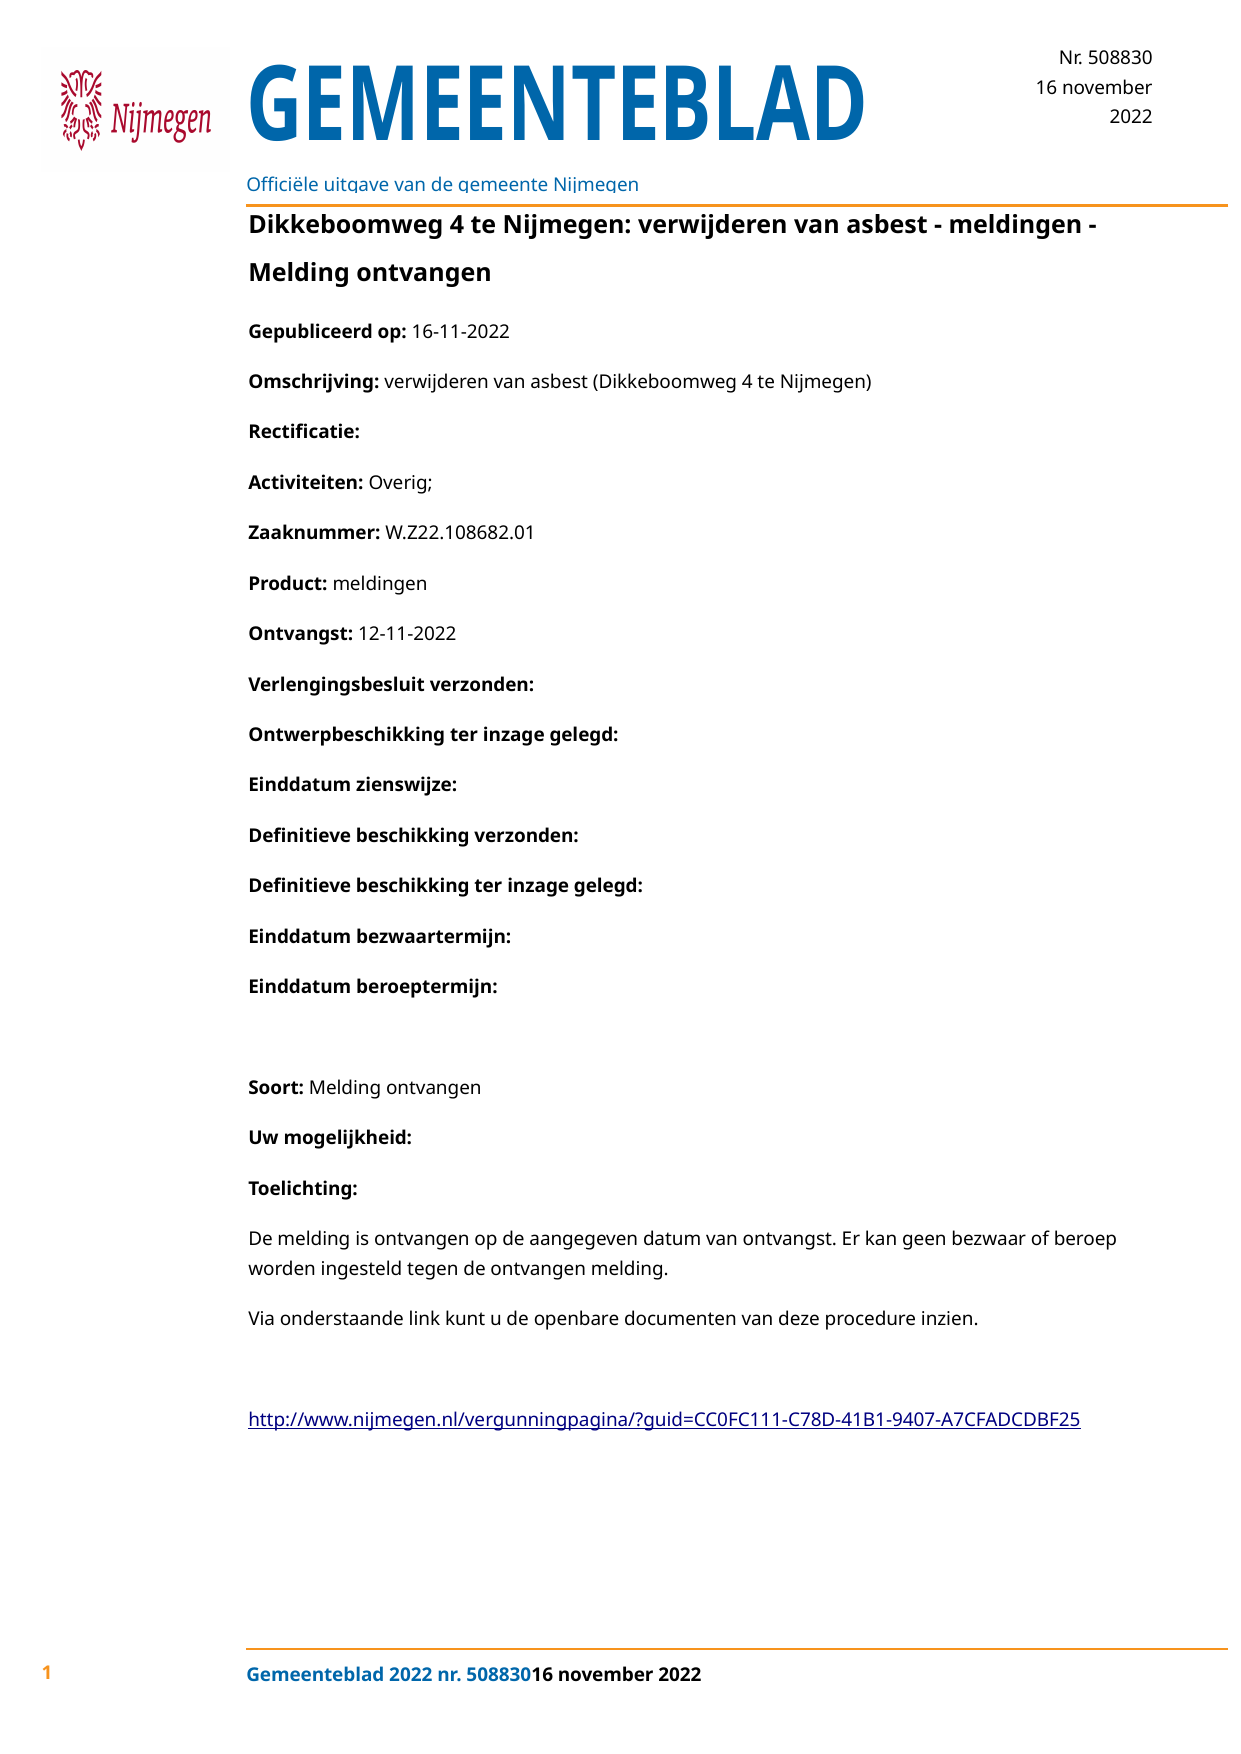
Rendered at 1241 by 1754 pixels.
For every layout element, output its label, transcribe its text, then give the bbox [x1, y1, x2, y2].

text Zaaknummer: W.Z22.108682.01 [248, 519, 1152, 545]
text Via onderstaande link kunt u de openbare documenten van deze procedure inzien. [248, 1305, 1152, 1331]
text Verlengingsbesluit verzonden: [248, 671, 1152, 697]
text Uw mogelijkheid: [248, 1124, 1152, 1150]
text Rectificatie: [248, 419, 1152, 444]
text Toelichting: [248, 1175, 1152, 1201]
text Einddatum beroeptermijn: [248, 973, 1152, 999]
text Dikkeboomweg 4 te Nijmegen: verwijderen van asbest - meldingen - Melding ontvangen [248, 207, 1152, 288]
picture [41, 47, 231, 172]
text Omschrijving: verwijderen van asbest (Dikkeboomweg 4 te Nijmegen) [248, 368, 1152, 394]
text Soort: Melding ontvangen [248, 1074, 1152, 1100]
text Einddatum zienswijze: [248, 772, 1152, 797]
text Ontwerpbeschikking ter inzage gelegd: [248, 721, 1152, 747]
text Activiteiten: Overig; [248, 469, 1152, 495]
text Einddatum bezwaartermijn: [248, 923, 1152, 949]
text http://www.nijmegen.nl/vergunningpagina/?guid=CC0FC111-C78D-41B1-9407-A7CFADCDBF25 [248, 1406, 1152, 1432]
text Gepubliceerd op: 16-11-2022 [248, 318, 1152, 344]
text Product: meldingen [248, 570, 1152, 596]
text Ontvangst: 12-11-2022 [248, 620, 1152, 646]
text Definitieve beschikking ter inzage gelegd: [248, 872, 1152, 898]
text Definitieve beschikking verzonden: [248, 822, 1152, 848]
text De melding is ontvangen op de aangegeven datum van ontvangst. Er kan geen bezwaar of beroep worden ingesteld tegen de ontvangen melding. [248, 1225, 1152, 1281]
